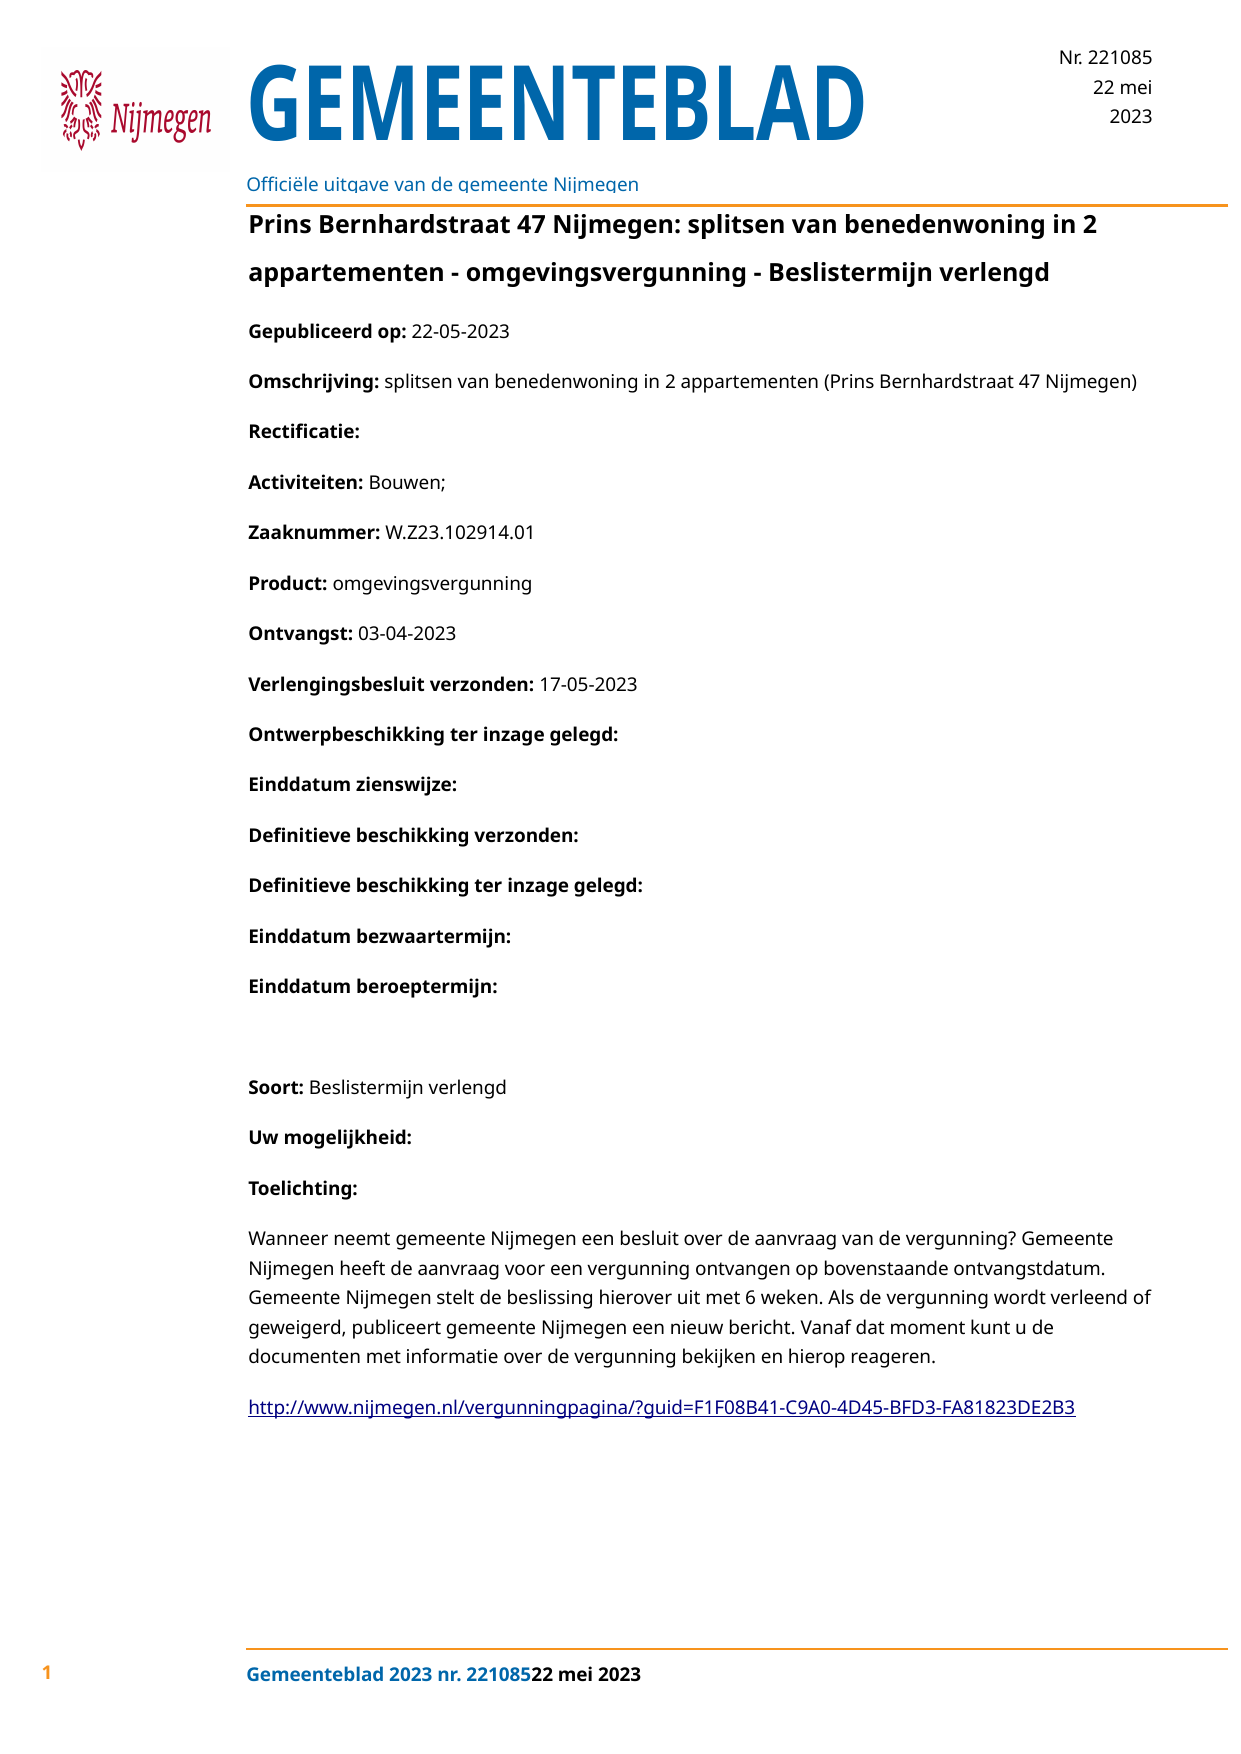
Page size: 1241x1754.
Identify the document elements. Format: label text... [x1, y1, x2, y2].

text Verlengingsbesluit verzonden: 17-05-2023 [248, 671, 1152, 697]
text Definitieve beschikking verzonden: [248, 822, 1152, 848]
text Ontvangst: 03-04-2023 [248, 620, 1152, 646]
text Einddatum zienswijze: [248, 772, 1152, 797]
text Gepubliceerd op: 22-05-2023 [248, 318, 1152, 344]
text Omschrijving: splitsen van benedenwoning in 2 appartementen (Prins Bernhardstraat 47 Nijmegen) [248, 368, 1152, 394]
text http://www.nijmegen.nl/vergunningpagina/?guid=F1F08B41-C9A0-4D45-BFD3-FA81823DE2B3 [248, 1394, 1152, 1420]
text Wanneer neemt gemeente Nijmegen een besluit over de aanvraag van de vergunning? Gemeente Nijmegen heeft de aanvraag voor een vergunning ontvangen op bovenstaande ontvangstdatum. Gemeente Nijmegen stelt de beslissing hierover uit met 6 weken. Als de vergunning wordt verleend of geweigerd, publiceert gemeente Nijmegen een nieuw bericht. Vanaf dat moment kunt u de documenten met informatie over de vergunning bekijken en hierop reageren. [248, 1225, 1152, 1369]
text Product: omgevingsvergunning [248, 570, 1152, 596]
text Toelichting: [248, 1175, 1152, 1201]
text Einddatum bezwaartermijn: [248, 923, 1152, 949]
text Activiteiten: Bouwen; [248, 469, 1152, 495]
text Einddatum beroeptermijn: [248, 973, 1152, 999]
picture [41, 47, 231, 172]
text Zaaknummer: W.Z23.102914.01 [248, 519, 1152, 545]
text Definitieve beschikking ter inzage gelegd: [248, 872, 1152, 898]
text Soort: Beslistermijn verlengd [248, 1074, 1152, 1100]
text Ontwerpbeschikking ter inzage gelegd: [248, 721, 1152, 747]
text Uw mogelijkheid: [248, 1124, 1152, 1150]
text Rectificatie: [248, 419, 1152, 444]
text Prins Bernhardstraat 47 Nijmegen: splitsen van benedenwoning in 2 appartementen - omgevingsvergunning - Beslistermijn verlengd [248, 207, 1152, 288]
